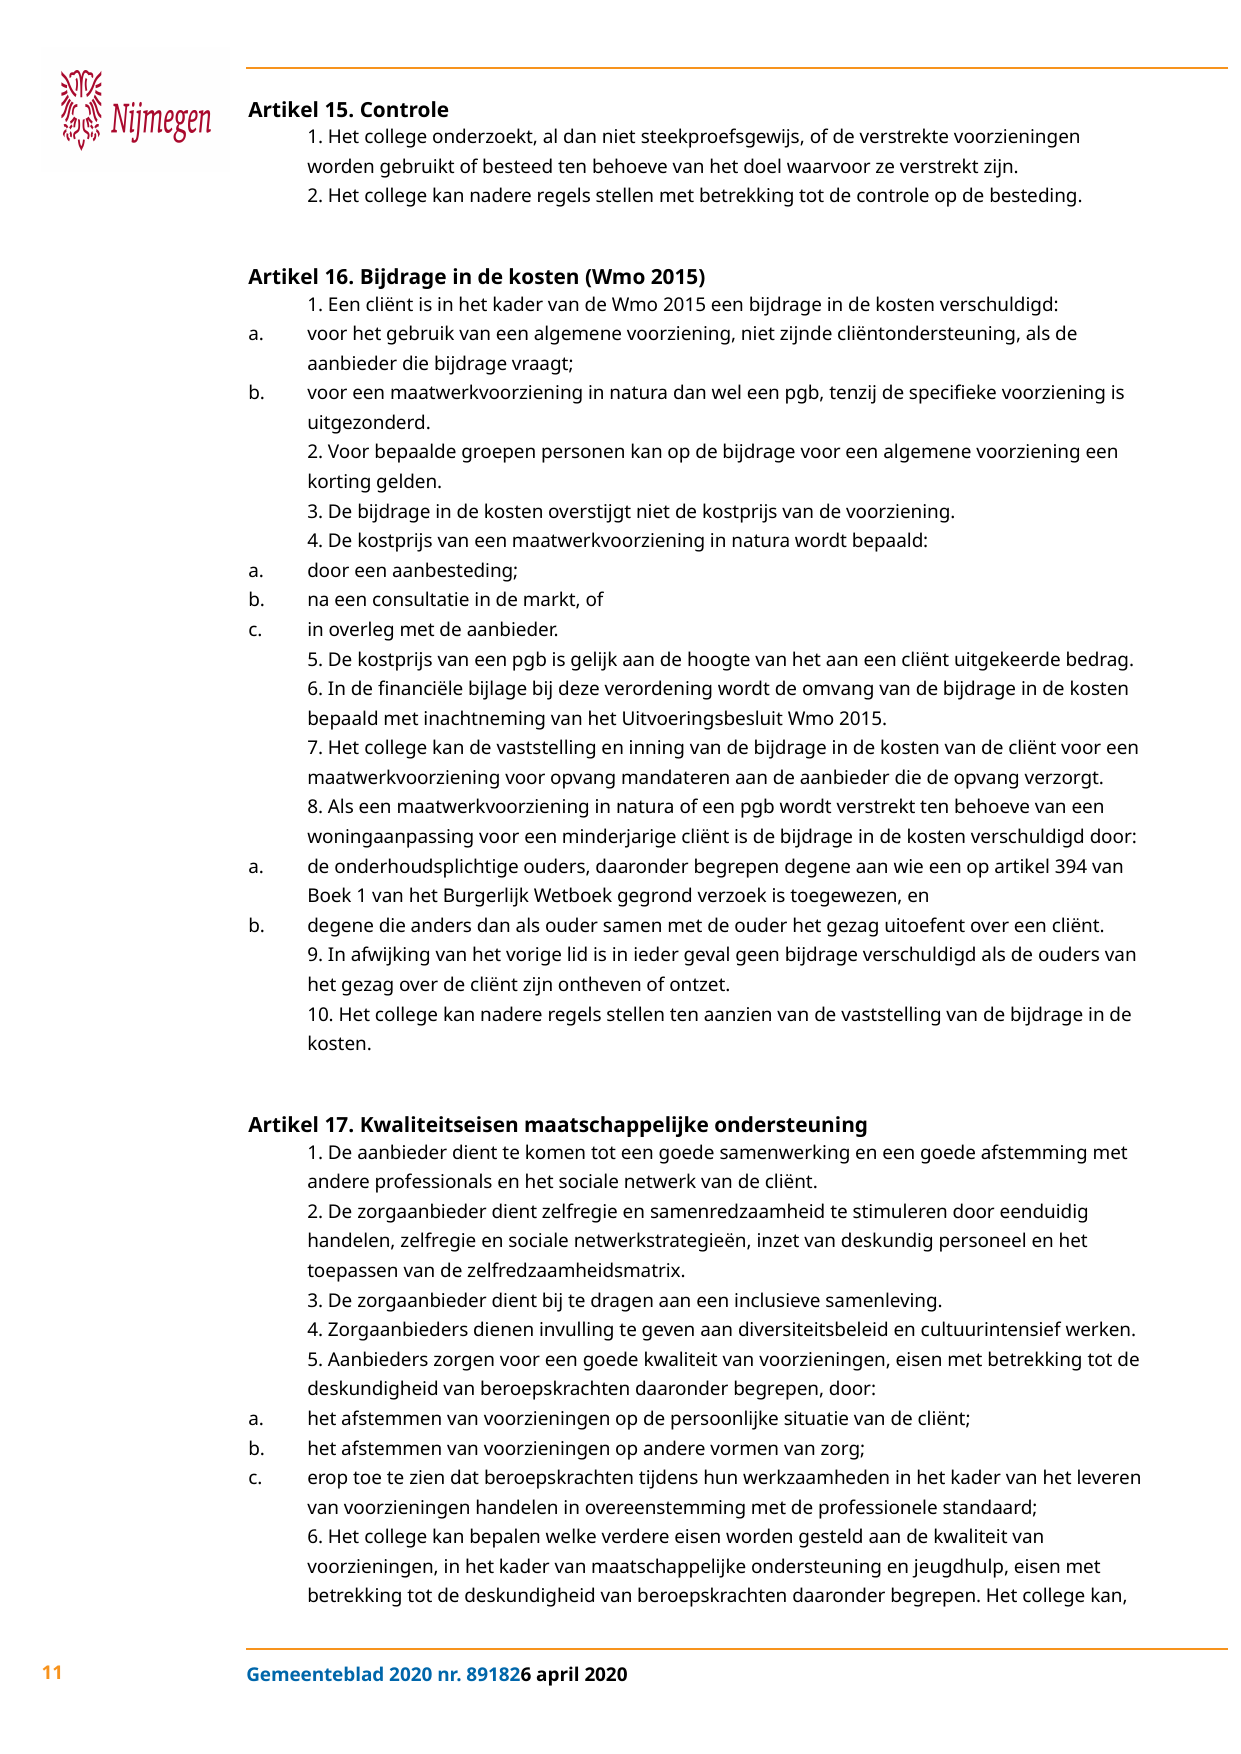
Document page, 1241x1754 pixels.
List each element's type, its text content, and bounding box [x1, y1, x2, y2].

list in overleg met de aanbieder. [248, 616, 1152, 642]
list 5. De kostprijs van een pgb is gelijk aan de hoogte van het aan een cliënt uitgekeerde bedrag. [248, 646, 1152, 672]
list 6. In de financiële bijlage bij deze verordening wordt de omvang van de bijdrage in de kosten bepaald met inachtneming van het Uitvoeringsbesluit Wmo 2015. [248, 675, 1152, 731]
list door een aanbesteding; [248, 557, 1152, 583]
list 8. Als een maatwerkvoorziening in natura of een pgb wordt verstrekt ten behoeve van een woningaanpassing voor een minderjarige cliënt is de bijdrage in de kosten verschuldigd door: [248, 794, 1152, 849]
list degene die anders dan als ouder samen met de ouder het gezag uitoefent over een cliënt. [248, 912, 1152, 938]
list 5. Aanbieders zorgen voor een goede kwaliteit van voorzieningen, eisen met betrekking tot de deskundigheid van beroepskrachten daaronder begrepen, door: [248, 1346, 1152, 1401]
list 1. De aanbieder dient te komen tot een goede samenwerking en een goede afstemming met andere professionals en het sociale netwerk van de cliënt. [248, 1139, 1152, 1194]
text Artikel 16. Bijdrage in de kosten (Wmo 2015) [248, 262, 1152, 291]
list de onderhoudsplichtige ouders, daaronder begrepen degene aan wie een op artikel 394 van Boek 1 van het Burgerlijk Wetboek gegrond verzoek is toegewezen, en [248, 853, 1152, 908]
text Artikel 15. Controle [248, 95, 1152, 123]
list 2. Voor bepaalde groepen personen kan op de bijdrage voor een algemene voorziening een korting gelden. [248, 439, 1152, 494]
list 3. De zorgaanbieder dient bij te dragen aan een inclusieve samenleving. [248, 1287, 1152, 1312]
list voor een maatwerkvoorziening in natura dan wel een pgb, tenzij de specifieke voorziening is uitgezonderd. [248, 379, 1152, 435]
list 1. Het college onderzoekt, al dan niet steekproefsgewijs, of de verstrekte voorzieningen worden gebruikt of besteed ten behoeve van het doel waarvoor ze verstrekt zijn. [248, 123, 1152, 178]
list 7. Het college kan de vaststelling en inning van de bijdrage in de kosten van de cliënt voor een maatwerkvoorziening voor opvang mandateren aan de aanbieder die de opvang verzorgt. [248, 734, 1152, 790]
list 4. De kostprijs van een maatwerkvoorziening in natura wordt bepaald: [248, 527, 1152, 553]
list 6. Het college kan bepalen welke verdere eisen worden gesteld aan de kwaliteit van voorzieningen, in het kader van maatschappelijke ondersteuning en jeugdhulp, eisen met betrekking tot de deskundigheid van beroepskrachten daaronder begrepen. Het college kan, [248, 1523, 1152, 1608]
picture [41, 47, 231, 172]
text Artikel 17. Kwaliteitseisen maatschappelijke ondersteuning [248, 1110, 1152, 1139]
list voor het gebruik van een algemene voorziening, niet zijnde cliëntondersteuning, als de aanbieder die bijdrage vraagt; [248, 320, 1152, 376]
list het afstemmen van voorzieningen op andere vormen van zorg; [248, 1435, 1152, 1460]
list 4. Zorgaanbieders dienen invulling te geven aan diversiteitsbeleid en cultuurintensief werken. [248, 1316, 1152, 1342]
list erop toe te zien dat beroepskrachten tijdens hun werkzaamheden in het kader van het leveren van voorzieningen handelen in overeenstemming met de professionele standaard; [248, 1464, 1152, 1519]
list 3. De bijdrage in de kosten overstijgt niet de kostprijs van de voorziening. [248, 498, 1152, 524]
list 10. Het college kan nadere regels stellen ten aanzien van de vaststelling van de bijdrage in de kosten. [248, 1001, 1152, 1056]
list 9. In afwijking van het vorige lid is in ieder geval geen bijdrage verschuldigd als de ouders van het gezag over de cliënt zijn ontheven of ontzet. [248, 942, 1152, 997]
list 2. De zorgaanbieder dient zelfregie en samenredzaamheid te stimuleren door eenduidig handelen, zelfregie en sociale netwerkstrategieën, inzet van deskundig personeel en het toepassen van de zelfredzaamheidsmatrix. [248, 1198, 1152, 1283]
list 1. Een cliënt is in het kader van de Wmo 2015 een bijdrage in de kosten verschuldigd: [248, 291, 1152, 317]
list na een consultatie in de markt, of [248, 587, 1152, 612]
list het afstemmen van voorzieningen op de persoonlijke situatie van de cliënt; [248, 1405, 1152, 1431]
list 2. Het college kan nadere regels stellen met betrekking tot de controle op de besteding. [248, 182, 1152, 208]
